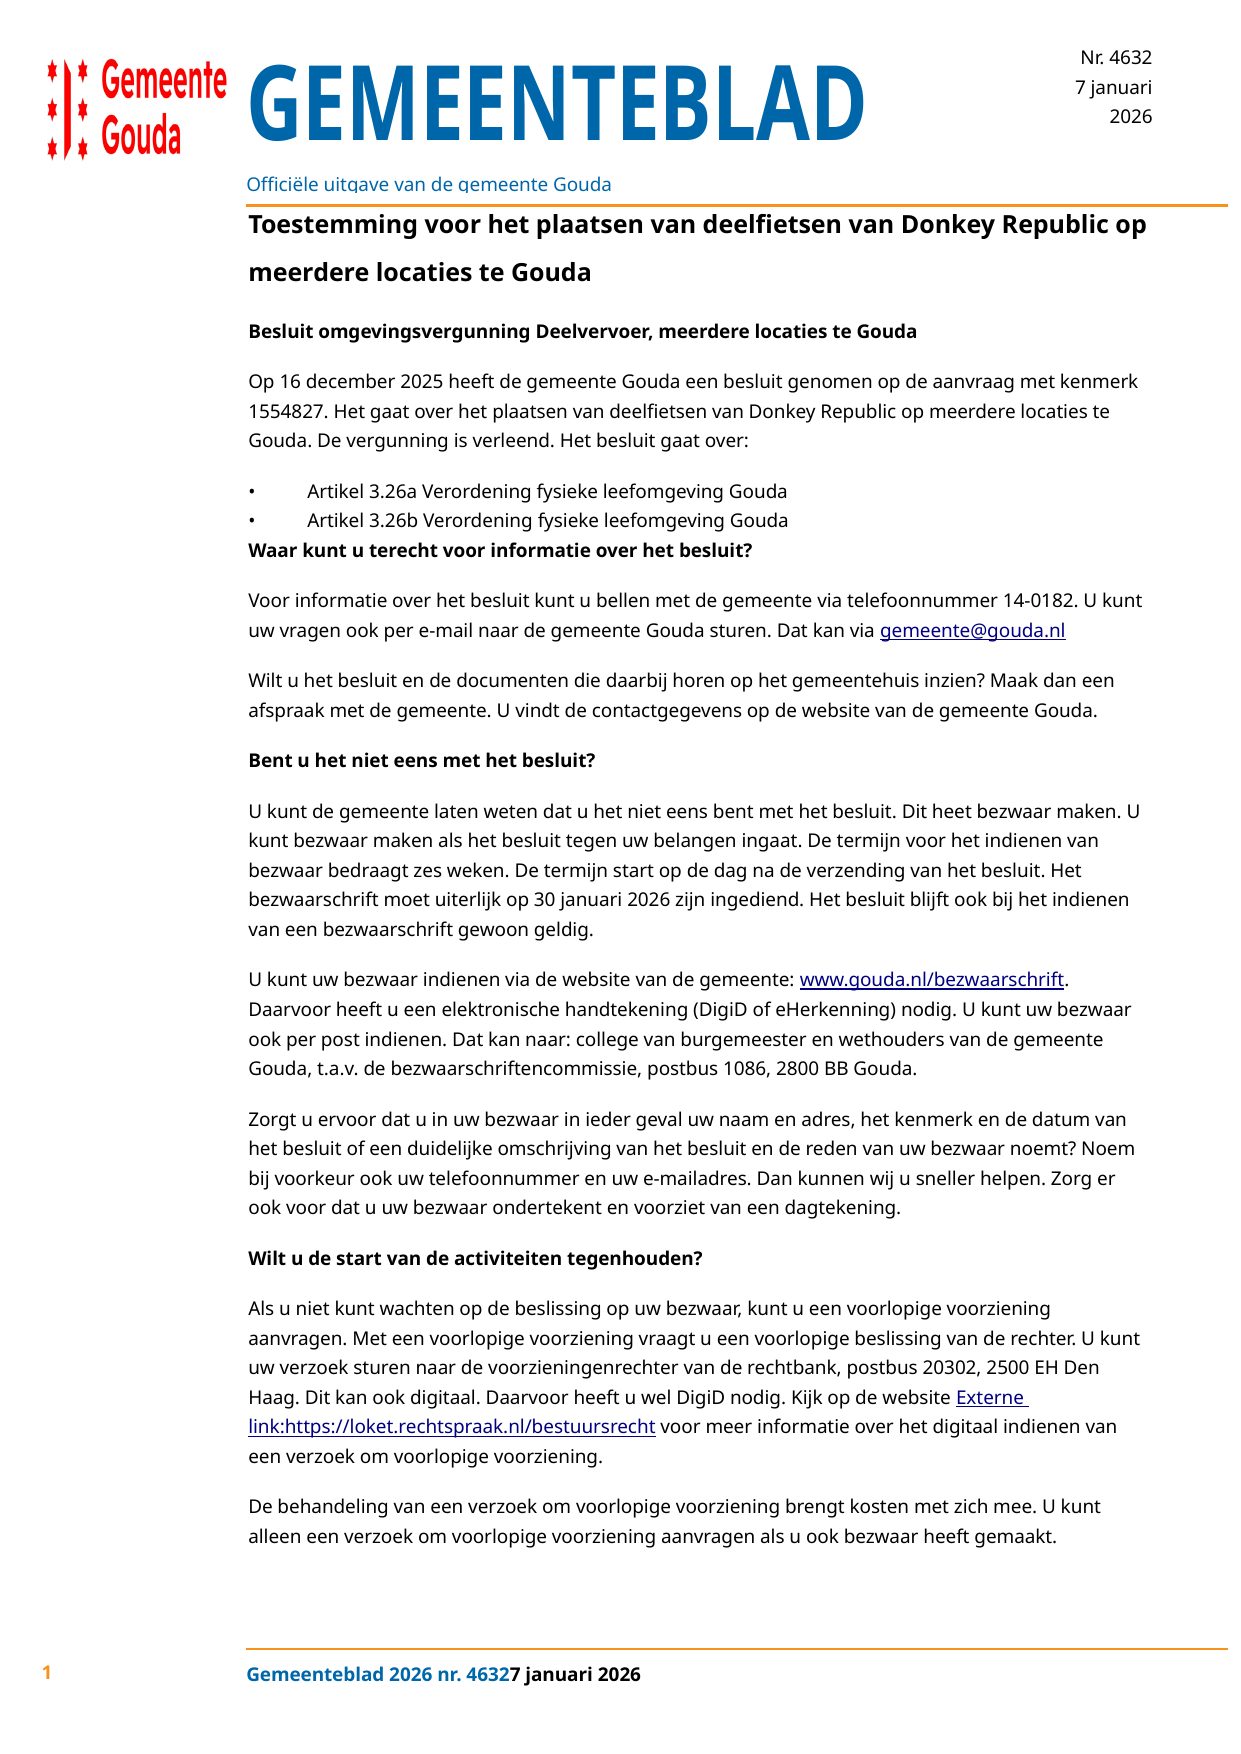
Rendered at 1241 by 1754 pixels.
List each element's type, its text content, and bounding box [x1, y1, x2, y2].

text Wilt u het besluit en de documenten die daarbij horen op het gemeentehuis inzien? Maak dan een afspraak met de gemeente. U vindt de contactgegevens op de website van de gemeente Gouda. [248, 667, 1152, 723]
text Zorgt u ervoor dat u in uw bezwaar in ieder geval uw naam en adres, het kenmerk en de datum van het besluit of een duidelijke omschrijving van het besluit en de reden van uw bezwaar noemt? Noem bij voorkeur ook uw telefoonnummer en uw e-mailadres. Dan kunnen wij u sneller helpen. Zorg er ook voor dat u uw bezwaar ondertekent en voorziet van een dagtekening. [248, 1106, 1152, 1220]
text Wilt u de start van de activiteiten tegenhouden? [248, 1245, 1152, 1271]
text Waar kunt u terecht voor informatie over het besluit? [248, 537, 1152, 563]
text Besluit omgevingsvergunning Deelvervoer, meerdere locaties te Gouda [248, 318, 1152, 344]
picture [41, 47, 231, 172]
text Op 16 december 2025 heeft de gemeente Gouda een besluit genomen op de aanvraag met kenmerk 1554827. Het gaat over het plaatsen van deelfietsen van Donkey Republic op meerdere locaties te Gouda. De vergunning is verleend. Het besluit gaat over: [248, 368, 1152, 453]
text Toestemming voor het plaatsen van deelfietsen van Donkey Republic op meerdere locaties te Gouda [248, 207, 1152, 288]
text Voor informatie over het besluit kunt u bellen met de gemeente via telefoonnummer 14-0182. U kunt uw vragen ook per e-mail naar de gemeente Gouda sturen. Dat kan via gemeente@gouda.nl [248, 587, 1152, 643]
text U kunt uw bezwaar indienen via de website van de gemeente: www.gouda.nl/bezwaarschrift. Daarvoor heeft u een elektronische handtekening (DigiD of eHerkenning) nodig. U kunt uw bezwaar ook per post indienen. Dat kan naar: college van burgemeester en wethouders van de gemeente Gouda, t.a.v. de bezwaarschriftencommissie, postbus 1086, 2800 BB Gouda. [248, 967, 1152, 1081]
text Als u niet kunt wachten op de beslissing op uw bezwaar, kunt u een voorlopige voorziening aanvragen. Met een voorlopige voorziening vraagt u een voorlopige beslissing van de rechter. U kunt uw verzoek sturen naar de voorzieningenrechter van de rechtbank, postbus 20302, 2500 EH Den Haag. Dit kan ook digitaal. Daarvoor heeft u wel DigiD nodig. Kijk op de website Externe link:https://loket.rechtspraak.nl/bestuursrecht voor meer informatie over het digitaal indienen van een verzoek om voorlopige voorziening. [248, 1295, 1152, 1469]
text U kunt de gemeente laten weten dat u het niet eens bent met het besluit. Dit heet bezwaar maken. U kunt bezwaar maken als het besluit tegen uw belangen ingaat. De termijn voor het indienen van bezwaar bedraagt zes weken. De termijn start op de dag na de verzending van het besluit. Het bezwaarschrift moet uiterlijk op 30 januari 2026 zijn ingediend. Het besluit blijft ook bij het indienen van een bezwaarschrift gewoon geldig. [248, 798, 1152, 942]
list Artikel 3.26a Verordening fysieke leefomgeving Gouda [248, 478, 1152, 504]
text De behandeling van een verzoek om voorlopige voorziening brengt kosten met zich mee. U kunt alleen een verzoek om voorlopige voorziening aanvragen als u ook bezwaar heeft gemaakt. [248, 1494, 1152, 1549]
list Artikel 3.26b Verordening fysieke leefomgeving Gouda [248, 507, 1152, 533]
text Bent u het niet eens met het besluit? [248, 747, 1152, 773]
